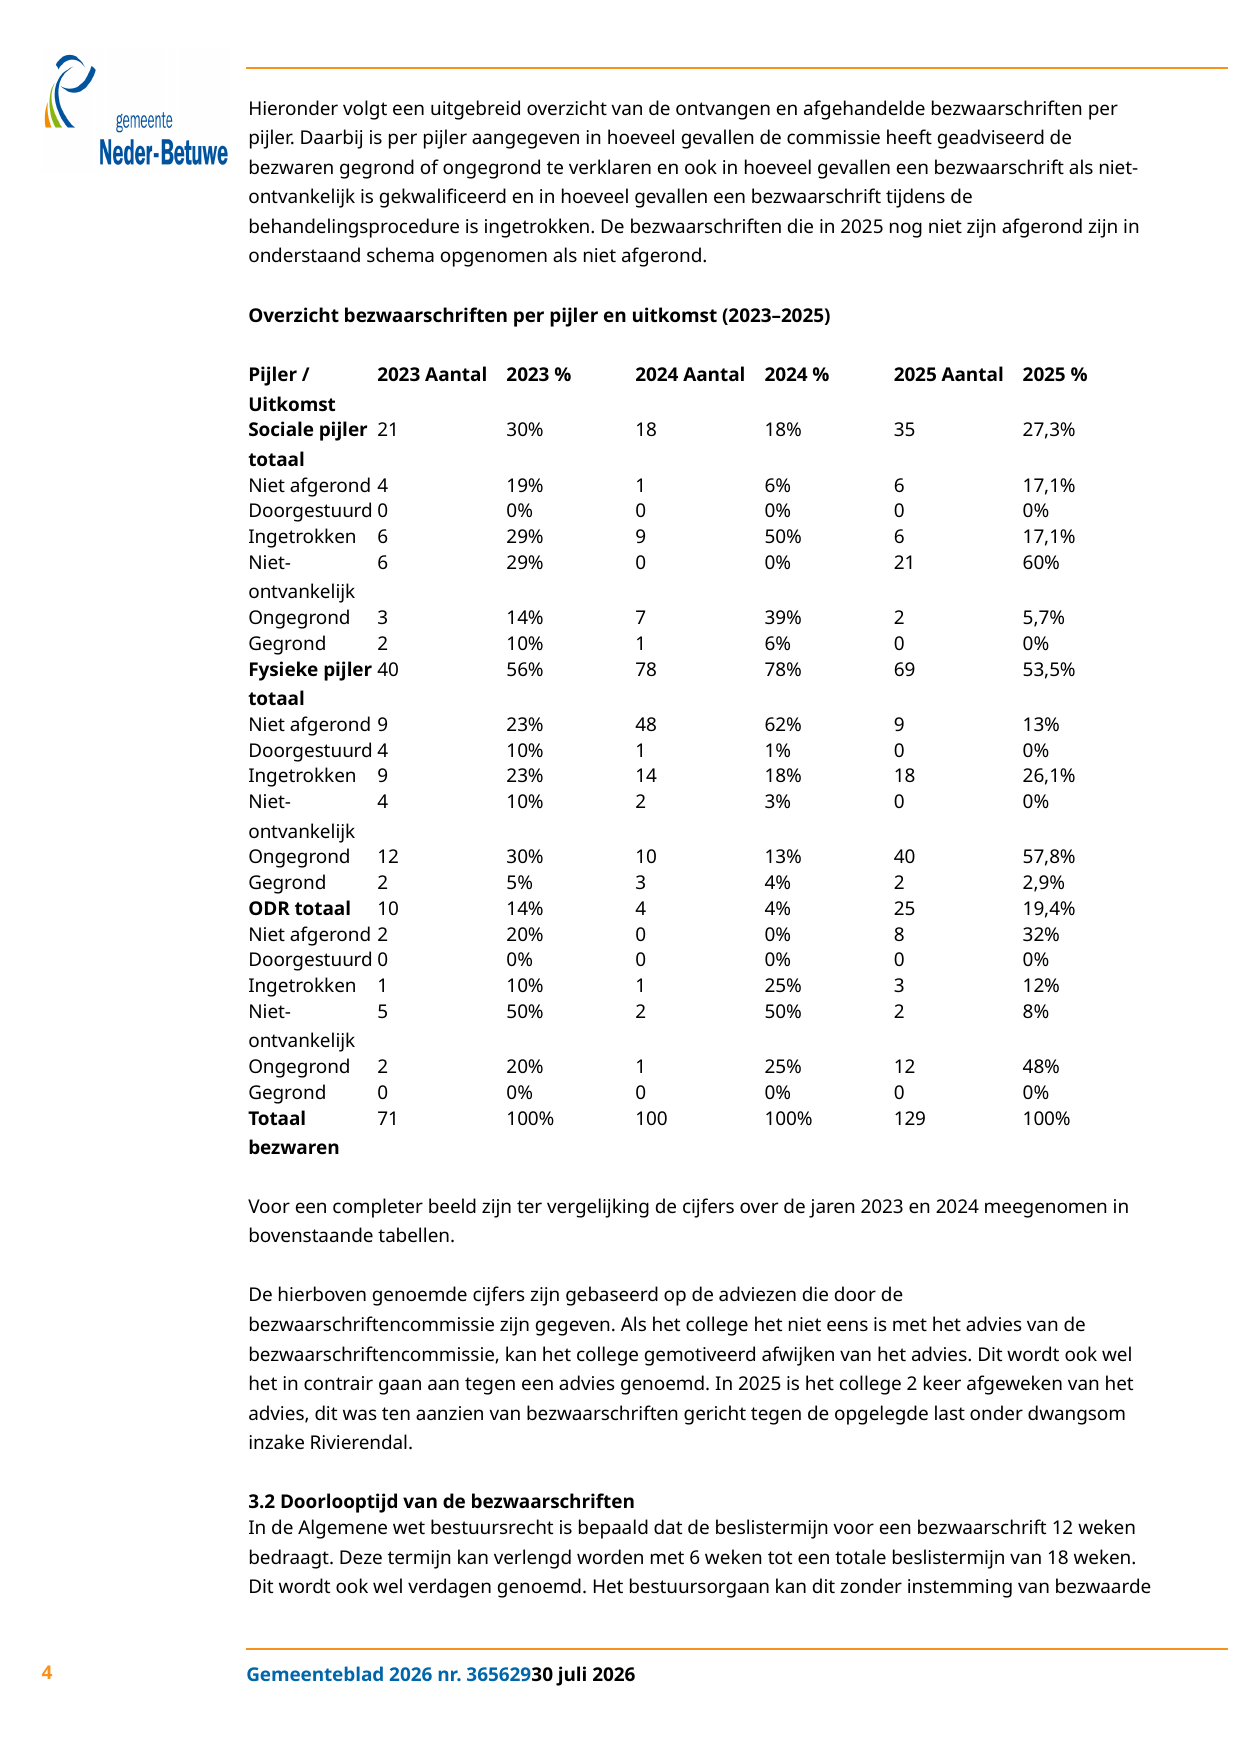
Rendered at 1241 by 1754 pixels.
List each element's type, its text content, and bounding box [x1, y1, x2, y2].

table_cell 26,1% [1023, 763, 1152, 788]
table_cell 56% [506, 656, 635, 711]
table_cell 25% [764, 1053, 893, 1079]
table_cell 20% [506, 921, 635, 946]
table_cell 9 [377, 711, 506, 737]
table_cell Gegrond [248, 1079, 377, 1105]
table_cell 0 [894, 788, 1022, 843]
table_cell 4 [377, 788, 506, 843]
table_cell 3 [635, 869, 764, 895]
table_cell 4 [635, 895, 764, 921]
table_cell 100% [1023, 1105, 1152, 1160]
table_cell 4 [377, 737, 506, 762]
table_cell 6 [377, 549, 506, 604]
table_cell 10% [506, 972, 635, 998]
table_cell 12 [377, 844, 506, 869]
table_header Pijler / Uitkomst [248, 361, 377, 416]
table_header 2023 Aantal [377, 361, 506, 416]
table_cell Doorgestuurd [248, 737, 377, 762]
table_cell Ingetrokken [248, 972, 377, 998]
table_cell Ingetrokken [248, 763, 377, 788]
table_cell 53,5% [1023, 656, 1152, 711]
table_cell 10% [506, 630, 635, 656]
table_cell 48% [1023, 1053, 1152, 1079]
table_cell 2,9% [1023, 869, 1152, 895]
table_header 2023 % [506, 361, 635, 416]
table_cell Ongegrond [248, 844, 377, 869]
table_cell 48 [635, 711, 764, 737]
table_cell 0% [1023, 737, 1152, 762]
table_cell 1 [635, 1053, 764, 1079]
table_cell 18% [764, 763, 893, 788]
table_cell Ongegrond [248, 604, 377, 630]
table_cell Sociale pijler totaal [248, 416, 377, 472]
table_header 2025 % [1023, 361, 1152, 416]
table_cell 0% [764, 498, 893, 523]
table_cell 6% [764, 630, 893, 656]
table_cell 10% [506, 788, 635, 843]
table_cell 0% [506, 498, 635, 523]
table_cell 50% [764, 523, 893, 549]
table_cell 0 [894, 946, 1022, 972]
table_cell 2 [635, 788, 764, 843]
table_cell 1 [635, 630, 764, 656]
table_cell 0 [894, 630, 1022, 656]
table_cell Ingetrokken [248, 523, 377, 549]
table_cell 6 [894, 472, 1022, 497]
table_cell 0 [377, 498, 506, 523]
table_cell 12% [1023, 972, 1152, 998]
table_cell 2 [377, 630, 506, 656]
table_cell 0% [1023, 498, 1152, 523]
table_cell 23% [506, 763, 635, 788]
table_cell 2 [894, 604, 1022, 630]
table_cell 0 [635, 946, 764, 972]
table_cell 29% [506, 549, 635, 604]
table_header 2025 Aantal [894, 361, 1022, 416]
table_cell 1 [635, 737, 764, 762]
table_cell 129 [894, 1105, 1022, 1160]
table_cell 13% [1023, 711, 1152, 737]
table_cell Niet-ontvankelijk [248, 998, 377, 1053]
table_cell 6 [894, 523, 1022, 549]
table_cell 0 [635, 1079, 764, 1105]
table_cell Niet afgerond [248, 472, 377, 497]
text Hieronder volgt een uitgebreid overzicht van de ontvangen en afgehandelde bezwaarschriften per pijler. Daarbij is per pijler aangegeven in hoeveel gevallen de commissie heeft geadviseerd de bezwaren gegrond of ongegrond te verklaren en ook in hoeveel gevallen een bezwaarschrift als niet-ontvankelijk is gekwalificeerd en in hoeveel gevallen een bezwaarschrift tijdens de behandelingsprocedure is ingetrokken. De bezwaarschriften die in 2025 nog niet zijn afgerond zijn in onderstaand schema opgenomen als niet afgerond. [248, 95, 1152, 268]
table_cell 5 [377, 998, 506, 1053]
table_cell 17,1% [1023, 472, 1152, 497]
table_cell 0 [635, 549, 764, 604]
table_cell 10 [635, 844, 764, 869]
table_cell 27,3% [1023, 416, 1152, 472]
table_cell 100% [506, 1105, 635, 1160]
table_cell Doorgestuurd [248, 498, 377, 523]
table_cell 12 [894, 1053, 1022, 1079]
table_cell 0% [764, 946, 893, 972]
table_cell Ongegrond [248, 1053, 377, 1079]
table_cell 1% [764, 737, 893, 762]
text Overzicht bezwaarschriften per pijler en uitkomst (2023–2025) [248, 302, 1152, 328]
table_cell 60% [1023, 549, 1152, 604]
table_cell 6 [377, 523, 506, 549]
table_cell Niet-ontvankelijk [248, 549, 377, 604]
table_cell 0% [506, 946, 635, 972]
table_cell 19% [506, 472, 635, 497]
table_cell 0 [635, 921, 764, 946]
table_cell 0% [764, 549, 893, 604]
table_cell 25% [764, 972, 893, 998]
text 3.2 Doorlooptijd van de bezwaarschriften [248, 1489, 1152, 1514]
table_cell 39% [764, 604, 893, 630]
table_cell 2 [377, 869, 506, 895]
table_cell Niet afgerond [248, 921, 377, 946]
text De hierboven genoemde cijfers zijn gebaseerd op de adviezen die door de bezwaarschriftencommissie zijn gegeven. Als het college het niet eens is met het advies van de bezwaarschriftencommissie, kan het college gemotiveerd afwijken van het advies. Dit wordt ook wel het in contrair gaan aan tegen een advies genoemd. In 2025 is het college 2 keer afgeweken van het advies, dit was ten aanzien van bezwaarschriften gericht tegen de opgelegde last onder dwangsom inzake Rivierendal. [248, 1282, 1152, 1455]
table_cell 5,7% [1023, 604, 1152, 630]
table_cell 10 [377, 895, 506, 921]
table_cell 69 [894, 656, 1022, 711]
table_cell 0% [1023, 946, 1152, 972]
table_cell 14% [506, 604, 635, 630]
table_cell 0 [894, 737, 1022, 762]
table_cell 2 [377, 1053, 506, 1079]
table_cell Gegrond [248, 630, 377, 656]
table_cell 78% [764, 656, 893, 711]
table_cell ODR totaal [248, 895, 377, 921]
table_cell Totaal bezwaren [248, 1105, 377, 1160]
table_cell 18 [894, 763, 1022, 788]
table_cell 2 [894, 869, 1022, 895]
table_cell 13% [764, 844, 893, 869]
table_cell 0 [894, 498, 1022, 523]
table_cell 0 [894, 1079, 1022, 1105]
table_cell 50% [506, 998, 635, 1053]
table_cell 14% [506, 895, 635, 921]
table_cell 0% [1023, 788, 1152, 843]
table_cell 2 [635, 998, 764, 1053]
table_cell 35 [894, 416, 1022, 472]
table_cell 1 [377, 972, 506, 998]
table_cell Fysieke pijler totaal [248, 656, 377, 711]
table_cell 50% [764, 998, 893, 1053]
table_cell 100% [764, 1105, 893, 1160]
table_cell 14 [635, 763, 764, 788]
table_cell Doorgestuurd [248, 946, 377, 972]
table_cell 3 [377, 604, 506, 630]
table_cell 5% [506, 869, 635, 895]
table_cell 21 [377, 416, 506, 472]
table_cell 8 [894, 921, 1022, 946]
table_cell 1 [635, 472, 764, 497]
table_cell 0 [635, 498, 764, 523]
table_cell 0% [1023, 1079, 1152, 1105]
table_cell 18% [764, 416, 893, 472]
table_cell 0% [764, 1079, 893, 1105]
table_cell 0% [1023, 630, 1152, 656]
table_cell 3% [764, 788, 893, 843]
table_cell 40 [894, 844, 1022, 869]
text In de Algemene wet bestuursrecht is bepaald dat de beslistermijn voor een bezwaarschrift 12 weken bedraagt. Deze termijn kan verlengd worden met 6 weken tot een totale beslistermijn van 18 weken. Dit wordt ook wel verdagen genoemd. Het bestuursorgaan kan dit zonder instemming van bezwaarde [248, 1514, 1152, 1599]
table_cell 8% [1023, 998, 1152, 1053]
table_cell Niet afgerond [248, 711, 377, 737]
table_cell 4% [764, 869, 893, 895]
table_cell 9 [377, 763, 506, 788]
table_header 2024 % [764, 361, 893, 416]
table_cell 0% [506, 1079, 635, 1105]
table_cell 57,8% [1023, 844, 1152, 869]
table_cell 9 [635, 523, 764, 549]
table_cell 20% [506, 1053, 635, 1079]
table_cell 18 [635, 416, 764, 472]
table_cell 1 [635, 972, 764, 998]
table_cell 4 [377, 472, 506, 497]
table_cell 10% [506, 737, 635, 762]
table_cell 25 [894, 895, 1022, 921]
table_cell 17,1% [1023, 523, 1152, 549]
table_cell 19,4% [1023, 895, 1152, 921]
table_cell 4% [764, 895, 893, 921]
table_cell 2 [894, 998, 1022, 1053]
table_cell 100 [635, 1105, 764, 1160]
table_cell 29% [506, 523, 635, 549]
table_cell 0 [377, 1079, 506, 1105]
table_cell 30% [506, 844, 635, 869]
table_cell 21 [894, 549, 1022, 604]
table_cell 23% [506, 711, 635, 737]
table_cell 6% [764, 472, 893, 497]
text Voor een completer beeld zijn ter vergelijking de cijfers over de jaren 2023 en 2024 meegenomen in bovenstaande tabellen. [248, 1193, 1152, 1248]
table_cell Niet-ontvankelijk [248, 788, 377, 843]
table_cell 2 [377, 921, 506, 946]
table_cell 30% [506, 416, 635, 472]
table_cell 62% [764, 711, 893, 737]
table_cell 78 [635, 656, 764, 711]
table_cell 3 [894, 972, 1022, 998]
table_header 2024 Aantal [635, 361, 764, 416]
table_cell Gegrond [248, 869, 377, 895]
table_cell 71 [377, 1105, 506, 1160]
table_cell 32% [1023, 921, 1152, 946]
table_cell 0% [764, 921, 893, 946]
table_cell 40 [377, 656, 506, 711]
picture [41, 47, 231, 172]
table_cell 0 [377, 946, 506, 972]
table_cell 9 [894, 711, 1022, 737]
table_cell 7 [635, 604, 764, 630]
